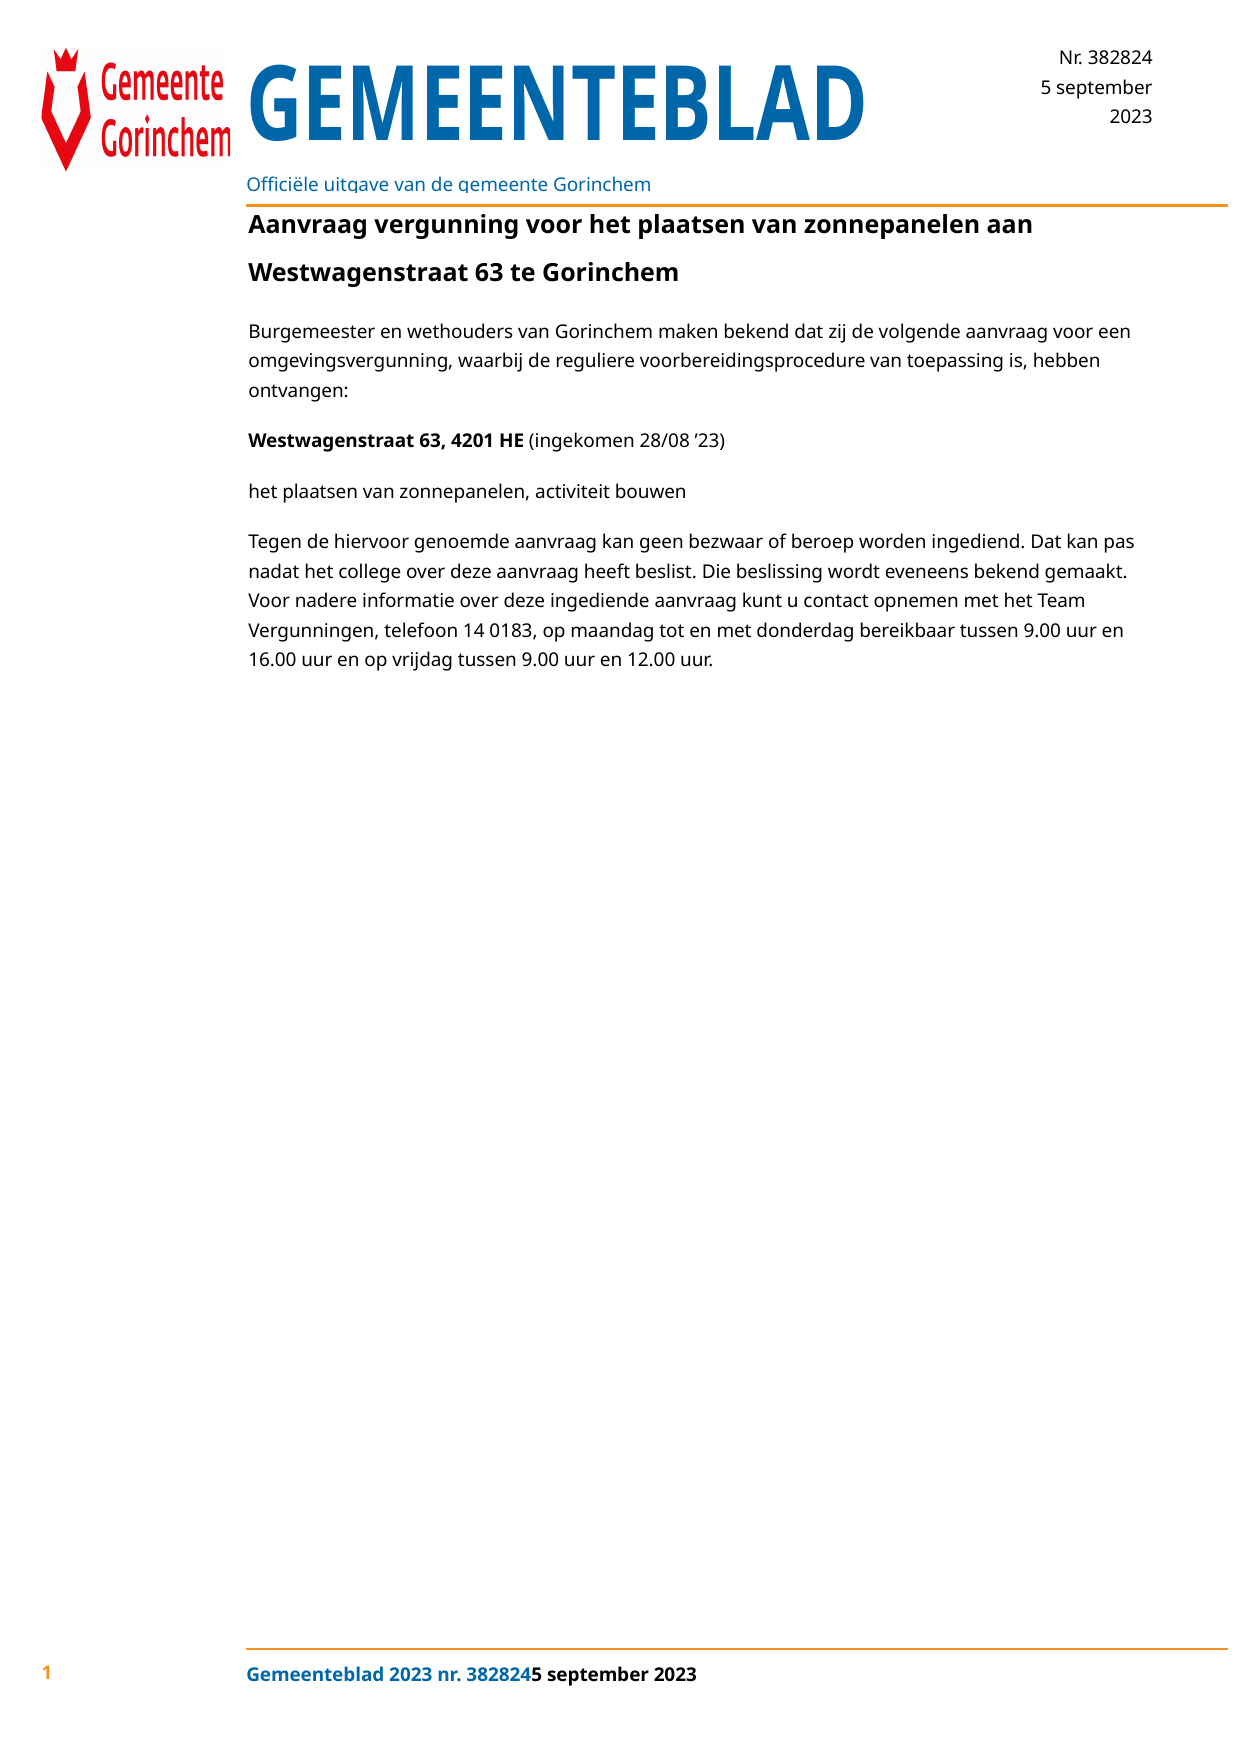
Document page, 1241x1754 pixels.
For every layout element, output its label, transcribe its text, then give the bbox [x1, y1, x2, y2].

picture [41, 47, 231, 172]
text Burgemeester en wethouders van Gorinchem maken bekend dat zij de volgende aanvraag voor een omgevingsvergunning, waarbij de reguliere voorbereidingsprocedure van toepassing is, hebben ontvangen: [248, 318, 1152, 403]
text Tegen de hiervoor genoemde aanvraag kan geen bezwaar of beroep worden ingediend. Dat kan pas nadat het college over deze aanvraag heeft beslist. Die beslissing wordt eveneens bekend gemaakt. Voor nadere informatie over deze ingediende aanvraag kunt u contact opnemen met het Team Vergunningen, telefoon 14 0183, op maandag tot en met donderdag bereikbaar tussen 9.00 uur en 16.00 uur en op vrijdag tussen 9.00 uur en 12.00 uur. [248, 528, 1152, 672]
text Westwagenstraat 63, 4201 HE (ingekomen 28/08 ’23) [248, 427, 1152, 453]
text het plaatsen van zonnepanelen, activiteit bouwen [248, 478, 1152, 504]
text Aanvraag vergunning voor het plaatsen van zonnepanelen aan Westwagenstraat 63 te Gorinchem [248, 207, 1152, 288]
